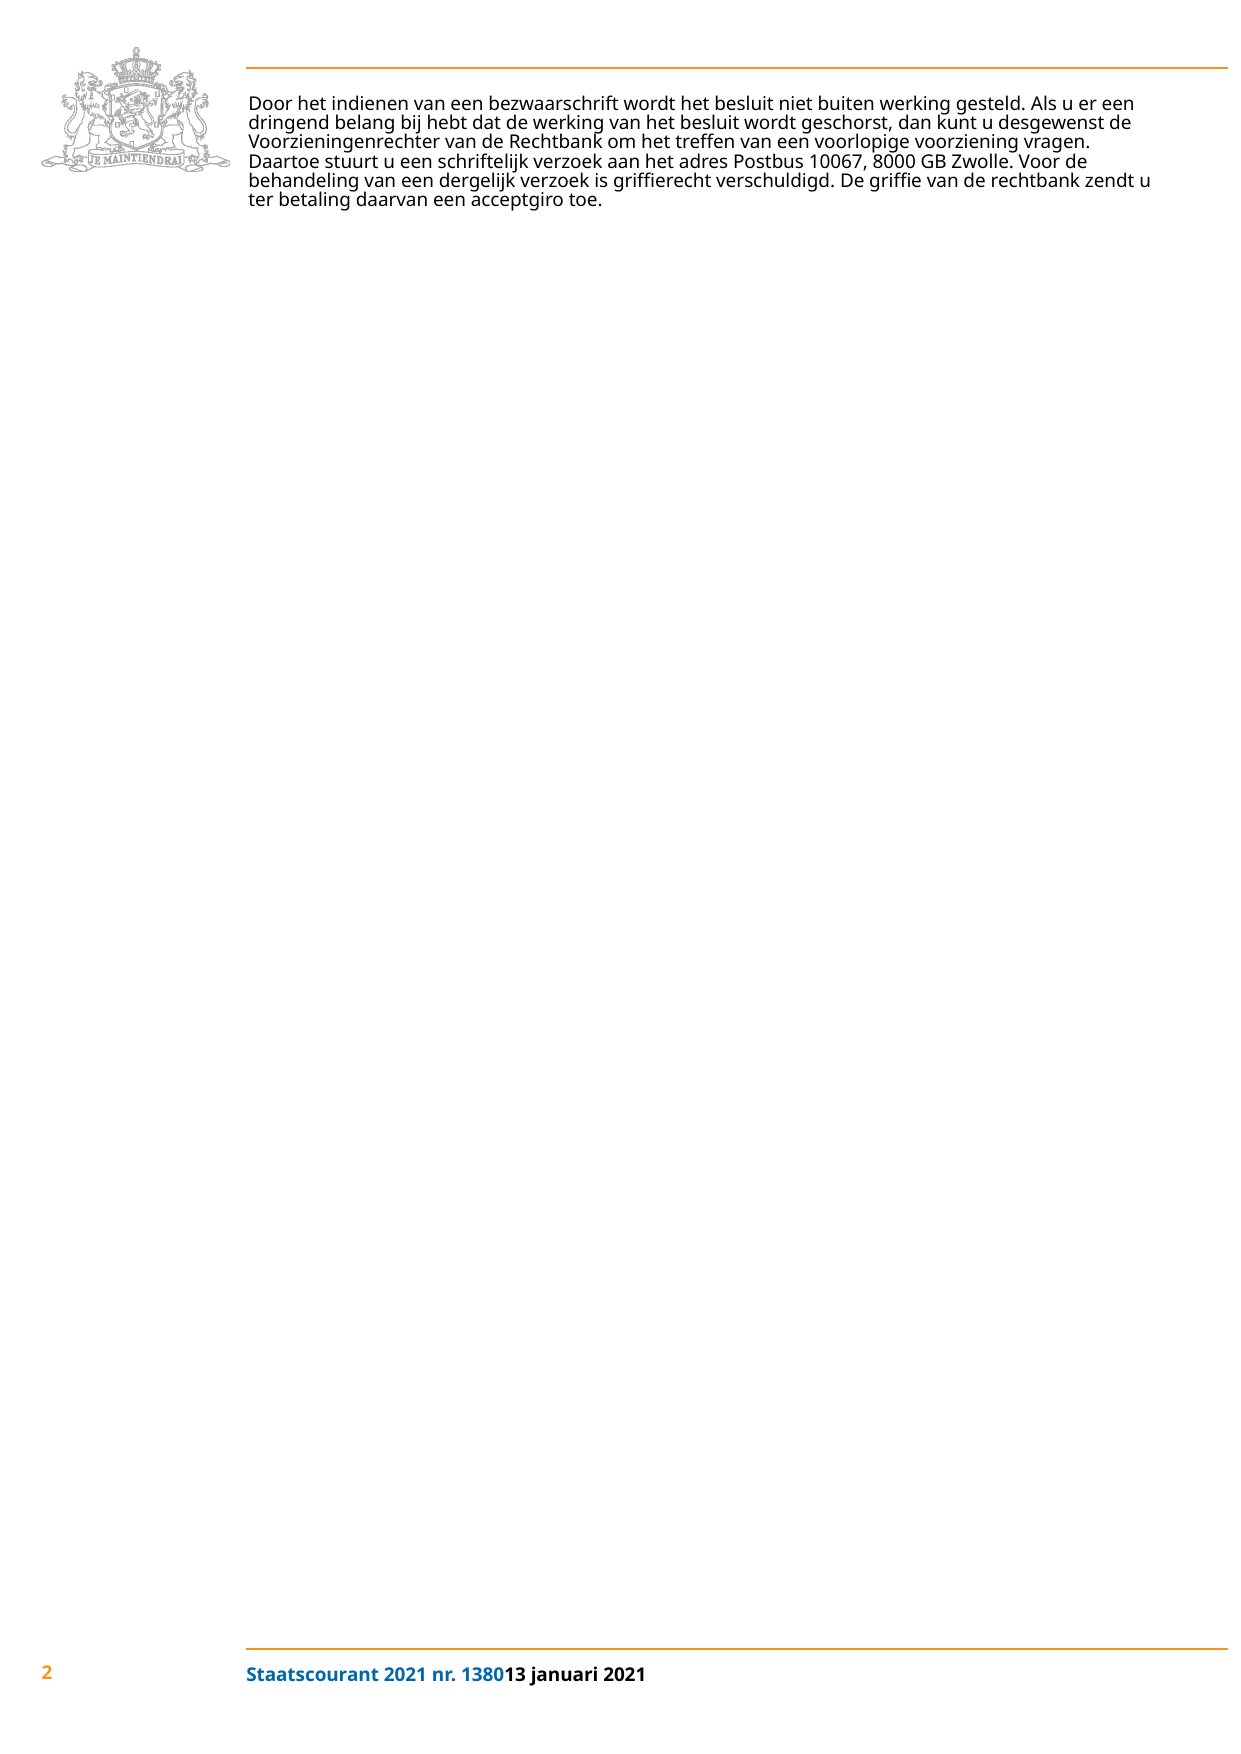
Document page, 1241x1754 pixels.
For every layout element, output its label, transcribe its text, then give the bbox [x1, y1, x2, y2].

picture [41, 47, 231, 172]
text Door het indienen van een bezwaarschrift wordt het besluit niet buiten werking gesteld. Als u er een dringend belang bij hebt dat de werking van het besluit wordt geschorst, dan kunt u desgewenst de Voorzieningenrechter van de Rechtbank om het treffen van een voorlopige voorziening vragen. Daartoe stuurt u een schriftelijk verzoek aan het adres Postbus 10067, 8000 GB Zwolle. Voor de behandeling van een dergelijk verzoek is griffierecht verschuldigd. De griffie van de rechtbank zendt u ter betaling daarvan een acceptgiro toe. [248, 95, 1152, 210]
